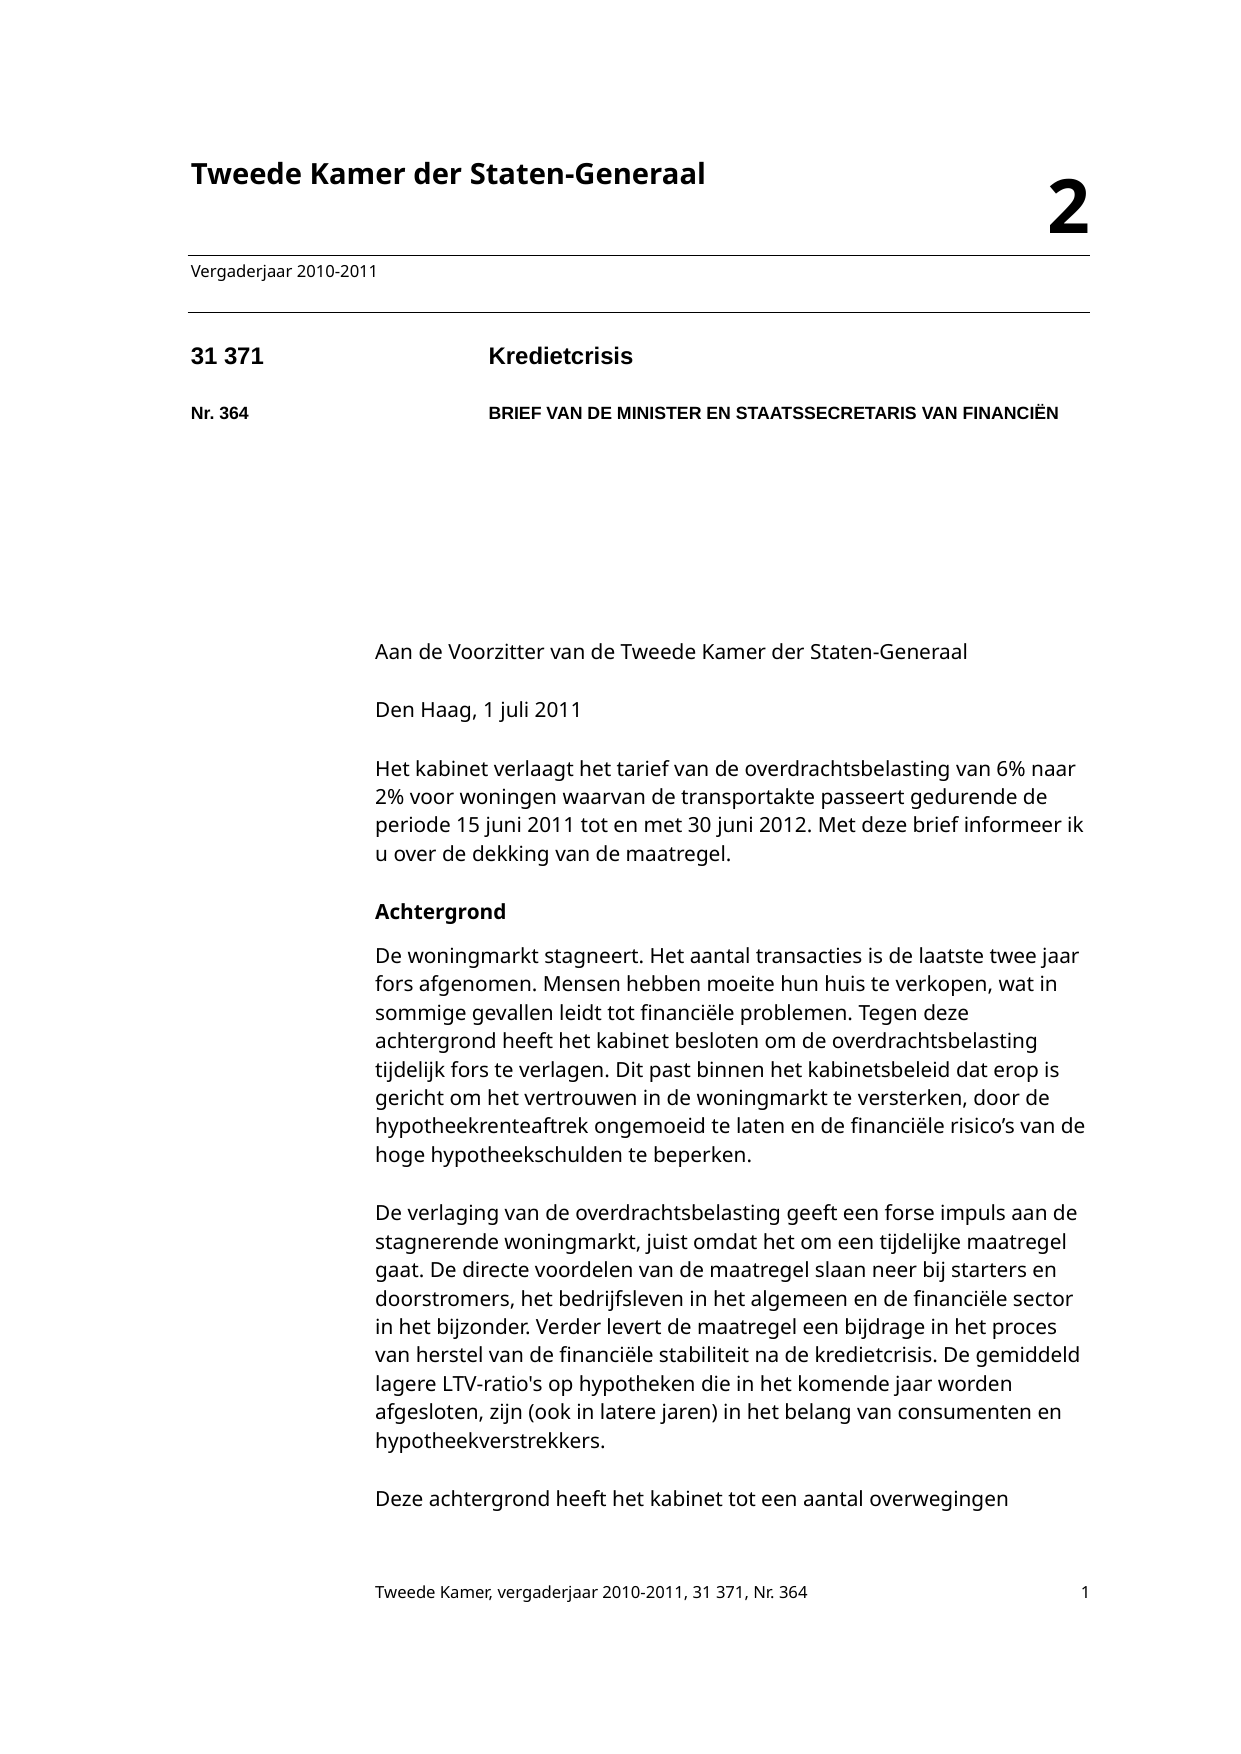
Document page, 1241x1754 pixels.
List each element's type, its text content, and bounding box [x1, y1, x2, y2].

table_cell Nr. 364 [188, 399, 485, 518]
text Den Haag, 1 juli 2011 [375, 695, 1090, 724]
text Aan de Voorzitter van de Tweede Kamer der Staten-Generaal [375, 637, 1090, 665]
table_cell 31 371 [188, 339, 485, 399]
table_cell [485, 256, 1090, 312]
table_header 2 [910, 150, 1090, 255]
text Achtergrond [375, 897, 1090, 926]
table_cell BRIEF VAN DE MINISTER EN STAATSSECRETARIS VAN FINANCIËN [485, 399, 1090, 518]
text De woningmarkt stagneert. Het aantal transacties is de laatste twee jaar fors afgenomen. Mensen hebben moeite hun huis te verkopen, wat in sommige gevallen leidt tot financiële problemen. Tegen deze achtergrond heeft het kabinet besloten om de overdrachtsbelasting tijdelijk fors te verlagen. Dit past binnen het kabinetsbeleid dat erop is gericht om het vertrouwen in de woningmarkt te versterken, door de hypotheekrenteaftrek ongemoeid te laten en de financiële risico’s van de hoge hypotheekschulden te beperken. [375, 941, 1090, 1168]
text Deze achtergrond heeft het kabinet tot een aantal overwegingen [375, 1484, 1090, 1513]
text Het kabinet verlaagt het tarief van de overdrachtsbelasting van 6% naar 2% voor woningen waarvan de transportakte passeert gedurende de periode 15 juni 2011 tot en met 30 juni 2012. Met deze brief informeer ik u over de dekking van de maatregel. [375, 754, 1090, 867]
table_cell [188, 313, 485, 339]
text De verlaging van de overdrachtsbelasting geeft een forse impuls aan de stagnerende woningmarkt, juist omdat het om een tijdelijke maatregel gaat. De directe voordelen van de maatregel slaan neer bij starters en doorstromers, het bedrijfsleven in het algemeen en de financiële sector in het bijzonder. Verder levert de maatregel een bijdrage in het proces van herstel van de financiële stabiliteit na de kredietcrisis. De gemiddeld lagere LTV-ratio's op hypotheken die in het komende jaar worden afgesloten, zijn (ook in latere jaren) in het belang van consumenten en hypotheekverstrekkers. [375, 1198, 1090, 1454]
table_header Tweede Kamer der Staten-Generaal [188, 150, 909, 255]
table_cell Kredietcrisis [485, 339, 1090, 399]
table_cell Vergaderjaar 2010-2011 [188, 256, 485, 312]
table_cell [485, 313, 1090, 339]
